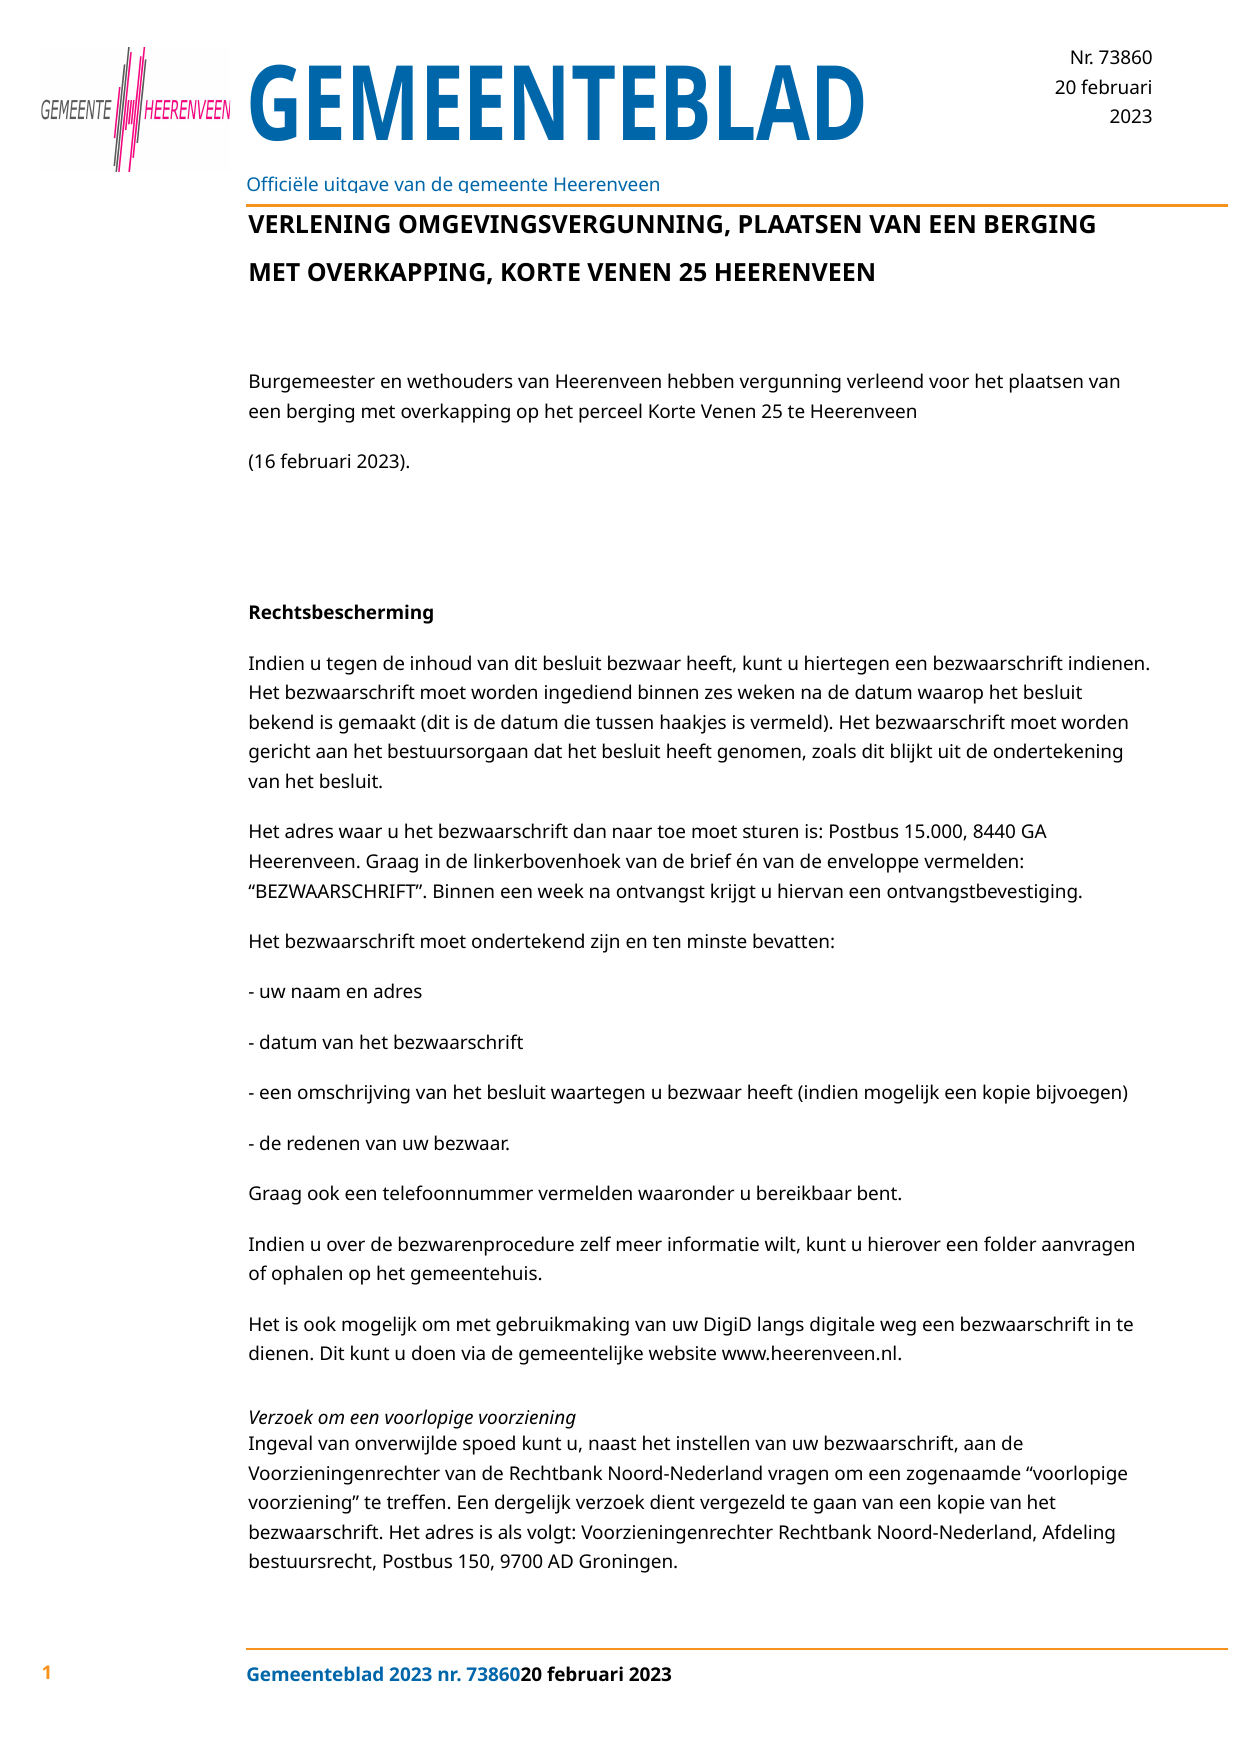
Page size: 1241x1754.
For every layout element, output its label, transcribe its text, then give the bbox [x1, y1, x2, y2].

text Het adres waar u het bezwaarschrift dan naar toe moet sturen is: Postbus 15.000, 8440 GA Heerenveen. Graag in de linkerbovenhoek van de brief én van de enveloppe vermelden: “BEZWAARSCHRIFT”. Binnen een week na ontvangst krijgt u hiervan een ontvangstbevestiging. [248, 819, 1152, 904]
text Indien u tegen de inhoud van dit besluit bezwaar heeft, kunt u hiertegen een bezwaarschrift indienen. Het bezwaarschrift moet worden ingediend binnen zes weken na de datum waarop het besluit bekend is gemaakt (dit is de datum die tussen haakjes is vermeld). Het bezwaarschrift moet worden gericht aan het bestuursorgaan dat het besluit heeft genomen, zoals dit blijkt uit de ondertekening van het besluit. [248, 650, 1152, 794]
text Graag ook een telefoonnummer vermelden waaronder u bereikbaar bent. [248, 1180, 1152, 1206]
text Verzoek om een voorlopige voorziening [248, 1404, 1152, 1430]
text Indien u over de bezwarenprocedure zelf meer informatie wilt, kunt u hierover een folder aanvragen of ophalen op het gemeentehuis. [248, 1231, 1152, 1286]
picture [41, 47, 231, 172]
text Het bezwaarschrift moet ondertekend zijn en ten minste bevatten: [248, 928, 1152, 954]
text Het is ook mogelijk om met gebruikmaking van uw DigiD langs digitale weg een bezwaarschrift in te dienen. Dit kunt u doen via de gemeentelijke website www.heerenveen.nl. [248, 1311, 1152, 1366]
text (16 februari 2023). [248, 448, 1152, 474]
text Burgemeester en wethouders van Heerenveen hebben vergunning verleend voor het plaatsen van een berging met overkapping op het perceel Korte Venen 25 te Heerenveen [248, 368, 1152, 424]
text VERLENING OMGEVINGSVERGUNNING, PLAATSEN VAN EEN BERGING MET OVERKAPPING, KORTE VENEN 25 HEERENVEEN [248, 207, 1152, 288]
text Ingeval van onverwijlde spoed kunt u, naast het instellen van uw bezwaarschrift, aan de Voorzieningenrechter van de Rechtbank Noord-Nederland vragen om een zogenaamde “voorlopige voorziening” te treffen. Een dergelijk verzoek dient vergezeld te gaan van een kopie van het bezwaarschrift. Het adres is als volgt: Voorzieningenrechter Rechtbank Noord-Nederland, Afdeling bestuursrecht, Postbus 150, 9700 AD Groningen. [248, 1430, 1152, 1574]
text - uw naam en adres [248, 979, 1152, 1004]
text - een omschrijving van het besluit waartegen u bezwaar heeft (indien mogelijk een kopie bijvoegen) [248, 1079, 1152, 1105]
text Rechtsbescherming [248, 599, 1152, 625]
text - datum van het bezwaarschrift [248, 1029, 1152, 1055]
text - de redenen van uw bezwaar. [248, 1130, 1152, 1156]
